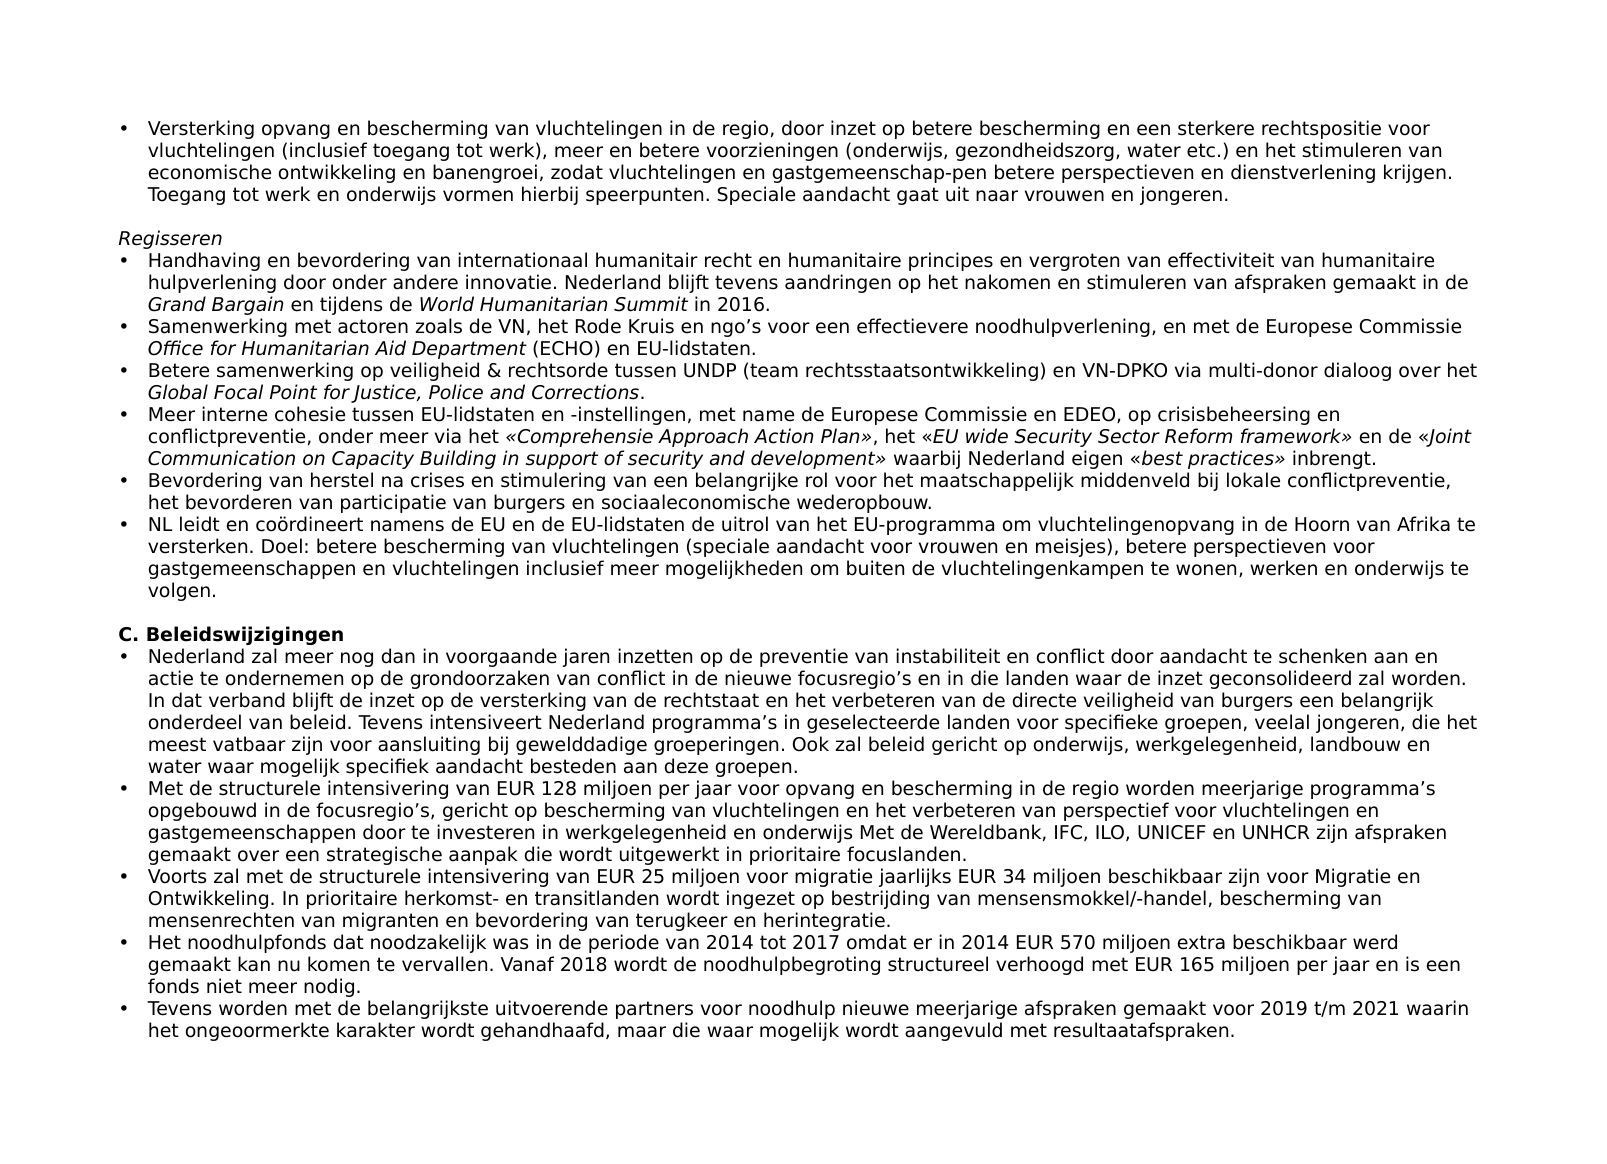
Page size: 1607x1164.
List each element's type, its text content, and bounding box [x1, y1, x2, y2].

text • Betere samenwerking op veiligheid & rechtsorde tussen UNDP (team rechtsstaatsontwikkeling) en VN-DPKO via multi-donor dialoog over het Global Focal Point for Justice, Police and Corrections. [118, 360, 1488, 404]
subtitle C. Beleidswijzigingen [118, 624, 1488, 646]
text • NL leidt en coördineert namens de EU en de EU-lidstaten de uitrol van het EU-programma om vluchtelingenopvang in de Hoorn van Afrika te versterken. Doel: betere bescherming van vluchtelingen (speciale aandacht voor vrouwen en meisjes), betere perspectieven voor gastgemeenschappen en vluchtelingen inclusief meer mogelijkheden om buiten de vluchtelingenkampen te wonen, werken en onderwijs te volgen. [118, 514, 1488, 602]
subtitle Regisseren [118, 228, 1488, 250]
text • Voorts zal met de structurele intensivering van EUR 25 miljoen voor migratie jaarlijks EUR 34 miljoen beschikbaar zijn voor Migratie en Ontwikkeling. In prioritaire herkomst- en transitlanden wordt ingezet op bestrijding van mensensmokkel/-handel, bescherming van mensenrechten van migranten en bevordering van terugkeer en herintegratie. [118, 866, 1488, 932]
text • Tevens worden met de belangrijkste uitvoerende partners voor noodhulp nieuwe meerjarige afspraken gemaakt voor 2019 t/m 2021 waarin het ongeoormerkte karakter wordt gehandhaafd, maar die waar mogelijk wordt aangevuld met resultaatafspraken. [118, 998, 1488, 1042]
text • Samenwerking met actoren zoals de VN, het Rode Kruis en ngo’s voor een effectievere noodhulpverlening, en met de Europese Commissie Office for Humanitarian Aid Department (ECHO) en EU-lidstaten. [118, 316, 1488, 360]
text • Het noodhulpfonds dat noodzakelijk was in de periode van 2014 tot 2017 omdat er in 2014 EUR 570 miljoen extra beschikbaar werd gemaakt kan nu komen te vervallen. Vanaf 2018 wordt de noodhulpbegroting structureel verhoogd met EUR 165 miljoen per jaar en is een fonds niet meer nodig. [118, 932, 1488, 998]
text • Handhaving en bevordering van internationaal humanitair recht en humanitaire principes en vergroten van effectiviteit van humanitaire hulpverlening door onder andere innovatie. Nederland blijft tevens aandringen op het nakomen en stimuleren van afspraken gemaakt in de Grand Bargain en tijdens de World Humanitarian Summit in 2016. [118, 250, 1488, 316]
text • Nederland zal meer nog dan in voorgaande jaren inzetten op de preventie van instabiliteit en conflict door aandacht te schenken aan en actie te ondernemen op de grondoorzaken van conflict in de nieuwe focusregio’s en in die landen waar de inzet geconsolideerd zal worden. In dat verband blijft de inzet op de versterking van de rechtstaat en het verbeteren van de directe veiligheid van burgers een belangrijk onderdeel van beleid. Tevens intensiveert Nederland programma’s in geselecteerde landen voor specifieke groepen, veelal jongeren, die het meest vatbaar zijn voor aansluiting bij gewelddadige groeperingen. Ook zal beleid gericht op onderwijs, werkgelegenheid, landbouw en water waar mogelijk specifiek aandacht besteden aan deze groepen. [118, 646, 1488, 778]
text • Meer interne cohesie tussen EU-lidstaten en -instellingen, met name de Europese Commissie en EDEO, op crisisbeheersing en conflictpreventie, onder meer via het «Comprehensie Approach Action Plan», het «EU wide Security Sector Reform framework» en de «Joint Communication on Capacity Building in support of security and development» waarbij Nederland eigen «best practices» inbrengt. [118, 404, 1488, 470]
text • Met de structurele intensivering van EUR 128 miljoen per jaar voor opvang en bescherming in de regio worden meerjarige programma’s opgebouwd in de focusregio’s, gericht op bescherming van vluchtelingen en het verbeteren van perspectief voor vluchtelingen en gastgemeenschappen door te investeren in werkgelegenheid en onderwijs Met de Wereldbank, IFC, ILO, UNICEF en UNHCR zijn afspraken gemaakt over een strategische aanpak die wordt uitgewerkt in prioritaire focuslanden. [118, 778, 1488, 866]
text • Versterking opvang en bescherming van vluchtelingen in de regio, door inzet op betere bescherming en een sterkere rechtspositie voor vluchtelingen (inclusief toegang tot werk), meer en betere voorzieningen (onderwijs, gezondheidszorg, water etc.) en het stimuleren van economische ontwikkeling en banengroei, zodat vluchtelingen en gastgemeenschap-pen betere perspectieven en dienstverlening krijgen. Toegang tot werk en onderwijs vormen hierbij speerpunten. Speciale aandacht gaat uit naar vrouwen en jongeren. [118, 118, 1488, 206]
text • Bevordering van herstel na crises en stimulering van een belangrijke rol voor het maatschappelijk middenveld bij lokale conflictpreventie, het bevorderen van participatie van burgers en sociaaleconomische wederopbouw. [118, 470, 1488, 514]
